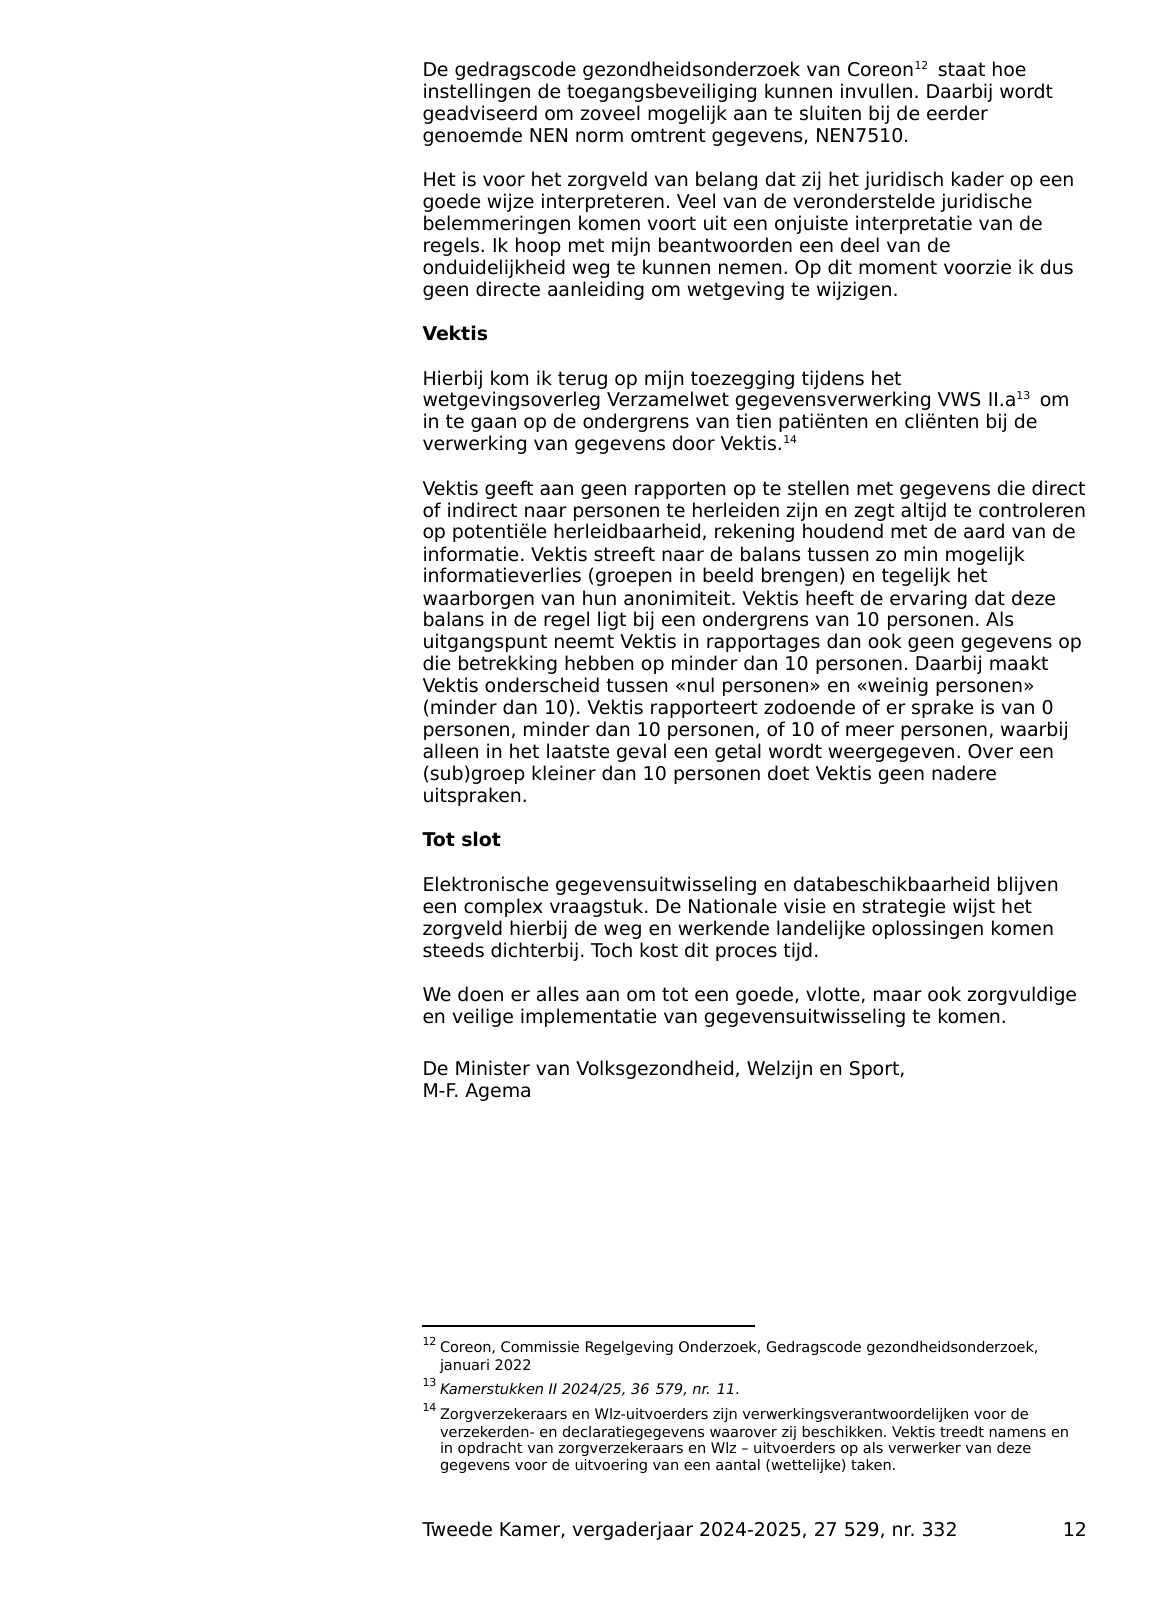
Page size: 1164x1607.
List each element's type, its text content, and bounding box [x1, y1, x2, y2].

text Elektronische gegevensuitwisseling en databeschikbaarheid blijven een complex vraagstuk. De Nationale visie en strategie wijst het zorgveld hierbij de weg en werkende landelijke oplossingen komen steeds dichterbij. Toch kost dit proces tijd. [422, 873, 1087, 961]
text Hierbij kom ik terug op mijn toezegging tijdens het wetgevingsoverleg Verzamelwet gegevensverwerking VWS II.a om in te gaan op de ondergrens van tien patiënten en cliënten bij de verwerking van gegevens door Vektis. [422, 367, 1087, 455]
text De Minister van Volksgezondheid, Welzijn en Sport, M-F. Agema [422, 1058, 1087, 1102]
text Vektis geeft aan geen rapporten op te stellen met gegevens die direct of indirect naar personen te herleiden zijn en zegt altijd te controleren op potentiële herleidbaarheid, rekening houdend met de aard van de informatie. Vektis streeft naar de balans tussen zo min mogelijk informatieverlies (groepen in beeld brengen) en tegelijk het waarborgen van hun anonimiteit. Vektis heeft de ervaring dat deze balans in de regel ligt bij een ondergrens van 10 personen. Als uitgangspunt neemt Vektis in rapportages dan ook geen gegevens op die betrekking hebben op minder dan 10 personen. Daarbij maakt Vektis onderscheid tussen «nul personen» en «weinig personen» (minder dan 10). Vektis rapporteert zodoende of er sprake is van 0 personen, minder dan 10 personen, of 10 of meer personen, waarbij alleen in het laatste geval een getal wordt weergegeven. Over een (sub)groep kleiner dan 10 personen doet Vektis geen nadere uitspraken. [422, 477, 1087, 807]
text De gedragscode gezondheidsonderzoek van Coreon staat hoe instellingen de toegangsbeveiliging kunnen invullen. Daarbij wordt geadviseerd om zoveel mogelijk aan te sluiten bij de eerder genoemde NEN norm omtrent gegevens, NEN7510. [422, 59, 1087, 147]
subtitle Tot slot [422, 829, 1087, 851]
subtitle Vektis [422, 323, 1087, 345]
text Zorgverzekeraars en Wlz-uitvoerders zijn verwerkingsverantwoordelijken voor de verzekerden- en declaratiegegevens waarover zij beschikken. Vektis treedt namens en in opdracht van zorgverzekeraars en Wlz – uitvoerders op als verwerker van deze gegevens voor de uitvoering van een aantal (wettelijke) taken. [422, 1402, 1087, 1474]
text Coreon, Commissie Regelgeving Onderzoek, Gedragscode gezondheidsonderzoek, januari 2022 [422, 1335, 1087, 1374]
text Kamerstukken II 2024/25, 36 579, nr. 11. [422, 1377, 1087, 1399]
text Het is voor het zorgveld van belang dat zij het juridisch kader op een goede wijze interpreteren. Veel van de veronderstelde juridische belemmeringen komen voort uit een onjuiste interpretatie van de regels. Ik hoop met mijn beantwoorden een deel van de onduidelijkheid weg te kunnen nemen. Op dit moment voorzie ik dus geen directe aanleiding om wetgeving te wijzigen. [422, 169, 1087, 301]
text We doen er alles aan om tot een goede, vlotte, maar ook zorgvuldige en veilige implementatie van gegevensuitwisseling te komen. [422, 984, 1087, 1028]
